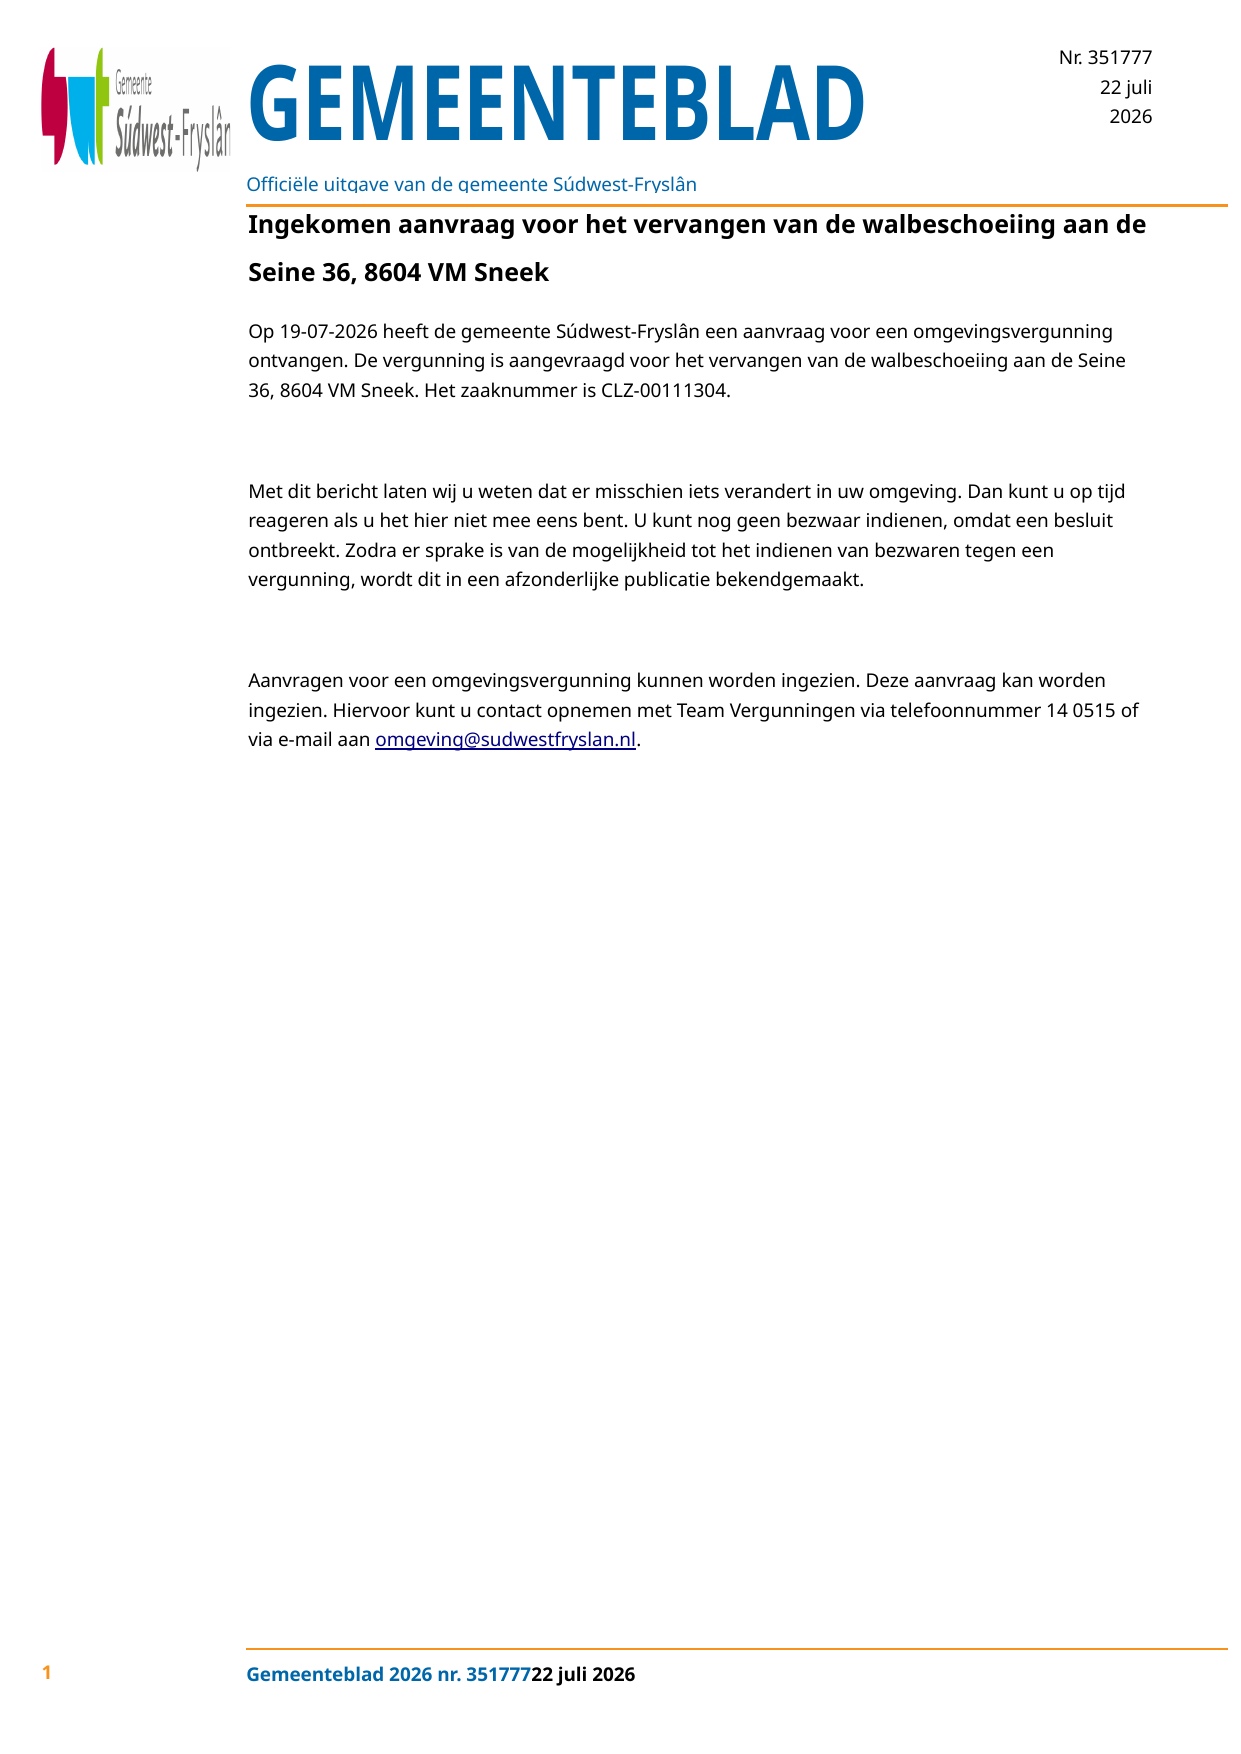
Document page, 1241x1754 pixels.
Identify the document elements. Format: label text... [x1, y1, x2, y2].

text Ingekomen aanvraag voor het vervangen van de walbeschoeiing aan de Seine 36, 8604 VM Sneek [248, 207, 1152, 288]
text Aanvragen voor een omgevingsvergunning kunnen worden ingezien. Deze aanvraag kan worden ingezien. Hiervoor kunt u contact opnemen met Team Vergunningen via telefoonnummer 14 0515 of via e-mail aan omgeving@sudwestfryslan.nl. [248, 667, 1152, 752]
text Op 19-07-2026 heeft de gemeente Súdwest-Fryslân een aanvraag voor een omgevingsvergunning ontvangen. De vergunning is aangevraagd voor het vervangen van de walbeschoeiing aan de Seine 36, 8604 VM Sneek. Het zaaknummer is CLZ-00111304. [248, 318, 1152, 403]
text Met dit bericht laten wij u weten dat er misschien iets verandert in uw omgeving. Dan kunt u op tijd reageren als u het hier niet mee eens bent. U kunt nog geen bezwaar indienen, omdat een besluit ontbreekt. Zodra er sprake is van de mogelijkheid tot het indienen van bezwaren tegen een vergunning, wordt dit in een afzonderlijke publicatie bekendgemaakt. [248, 478, 1152, 592]
picture [41, 47, 231, 172]
